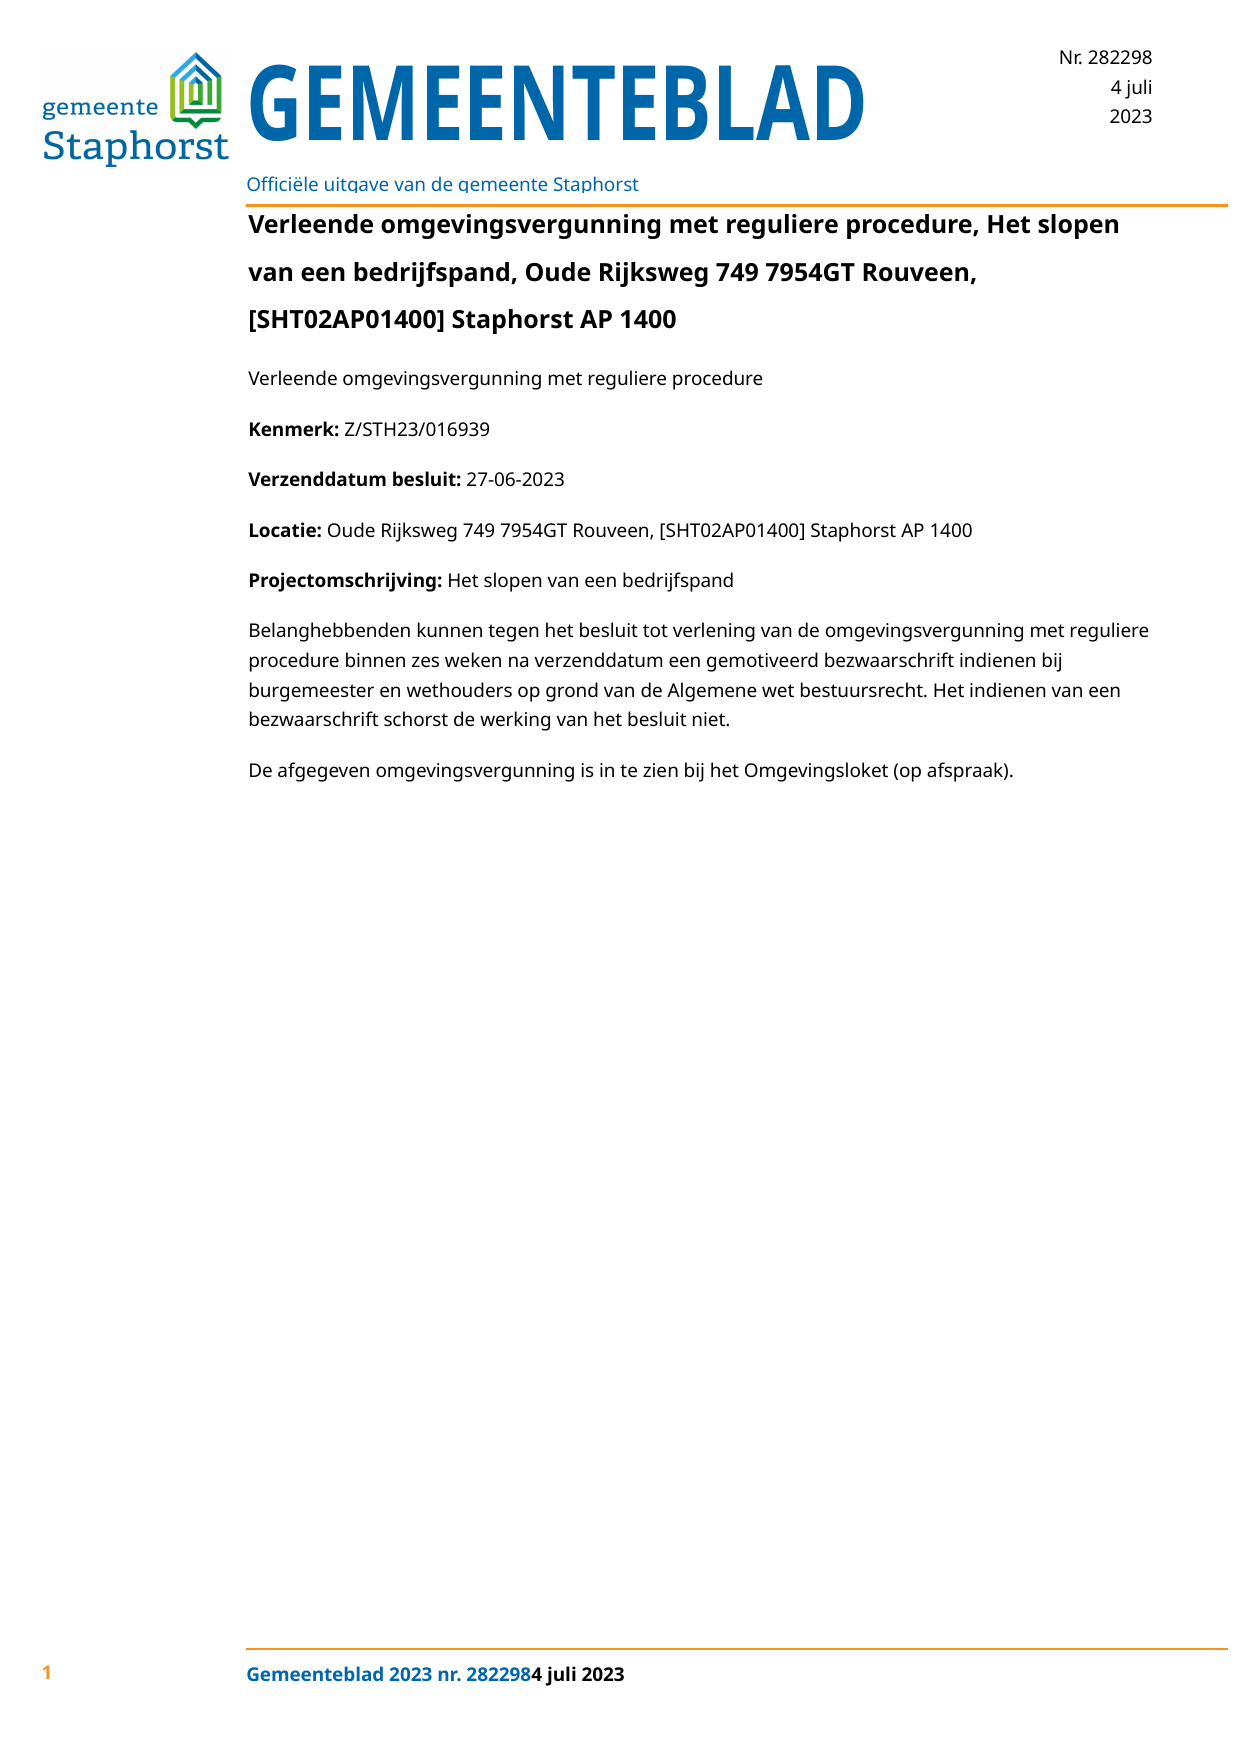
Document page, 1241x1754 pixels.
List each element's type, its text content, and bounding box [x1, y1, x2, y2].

text Verzenddatum besluit: 27-06-2023 [248, 466, 1152, 492]
text Kenmerk: Z/STH23/016939 [248, 416, 1152, 442]
text Projectomschrijving: Het slopen van een bedrijfspand [248, 567, 1152, 593]
text De afgegeven omgevingsvergunning is in te zien bij het Omgevingsloket (op afspraak). [248, 757, 1152, 782]
text Locatie: Oude Rijksweg 749 7954GT Rouveen, [SHT02AP01400] Staphorst AP 1400 [248, 517, 1152, 542]
picture [41, 47, 231, 172]
text Belanghebbenden kunnen tegen het besluit tot verlening van de omgevingsvergunning met reguliere procedure binnen zes weken na verzenddatum een gemotiveerd bezwaarschrift indienen bij burgemeester en wethouders op grond van de Algemene wet bestuursrecht. Het indienen van een bezwaarschrift schorst de werking van het besluit niet. [248, 618, 1152, 732]
text Verleende omgevingsvergunning met reguliere procedure [248, 366, 1152, 391]
text Verleende omgevingsvergunning met reguliere procedure, Het slopen van een bedrijfspand, Oude Rijksweg 749 7954GT Rouveen, [SHT02AP01400] Staphorst AP 1400 [248, 207, 1152, 336]
